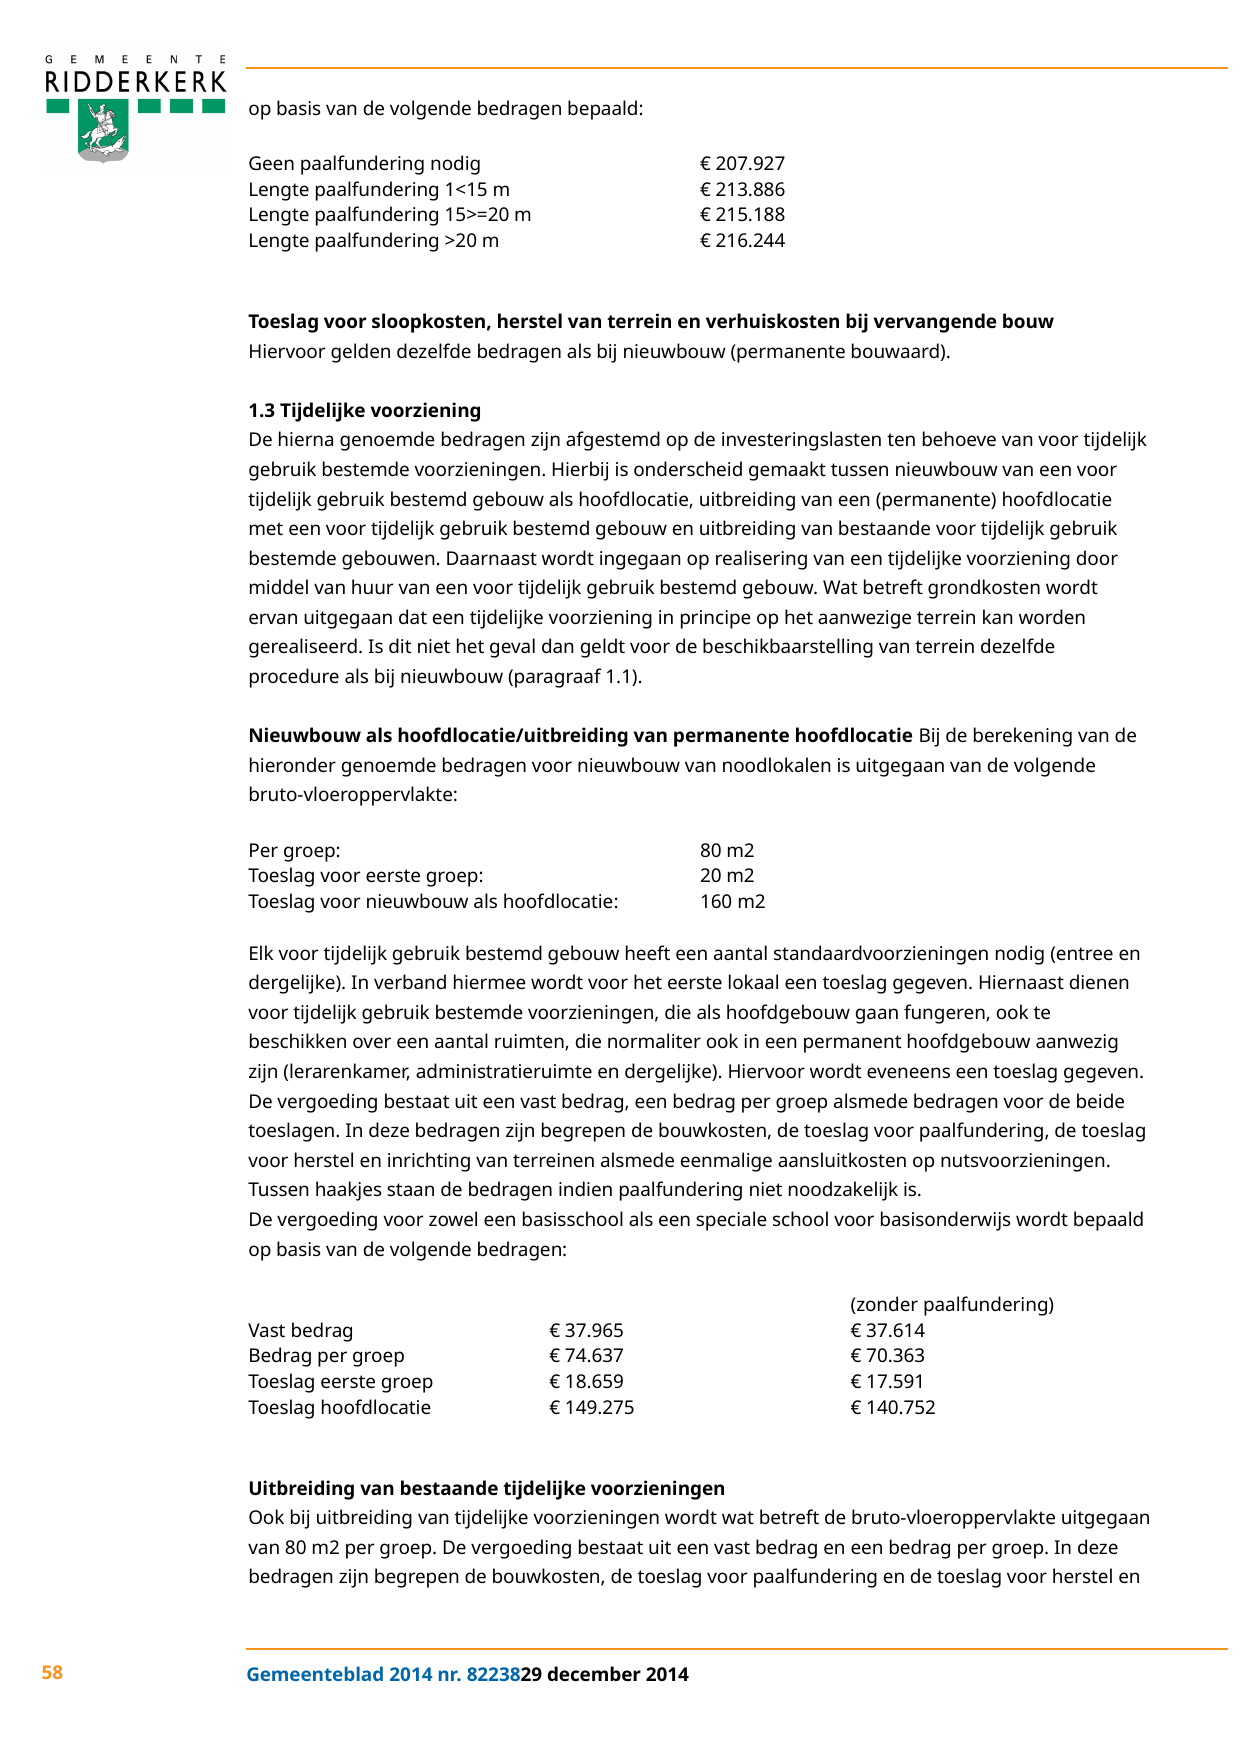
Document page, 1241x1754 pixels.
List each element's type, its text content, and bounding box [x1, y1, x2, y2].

table_header € 207.927 [700, 150, 1152, 176]
table_header (zonder paalfundering) [850, 1291, 1152, 1317]
table_cell 160 m2 [700, 889, 1152, 914]
table_cell € 140.752 [850, 1394, 1152, 1420]
table_cell € 70.363 [850, 1343, 1152, 1368]
table_cell Lengte paalfundering 15>=20 m [248, 202, 700, 227]
table_cell Toeslag voor nieuwbouw als hoofdlocatie: [248, 889, 700, 914]
text Hiervoor gelden dezelfde bedragen als bij nieuwbouw (permanente bouwaard). [248, 338, 1152, 364]
table_header 80 m2 [700, 837, 1152, 863]
table_cell Toeslag hoofdlocatie [248, 1394, 549, 1420]
text op basis van de volgende bedragen bepaald: [248, 95, 1152, 121]
table_cell € 37.965 [549, 1317, 850, 1342]
table_header [549, 1291, 850, 1317]
text De vergoeding voor zowel een basisschool als een speciale school voor basisonderwijs wordt bepaald op basis van de volgende bedragen: [248, 1206, 1152, 1261]
table_cell Bedrag per groep [248, 1343, 549, 1368]
table_header Per groep: [248, 837, 700, 863]
table_cell € 17.591 [850, 1368, 1152, 1394]
table_cell € 213.886 [700, 176, 1152, 202]
table_cell € 74.637 [549, 1343, 850, 1368]
table_cell Lengte paalfundering >20 m [248, 227, 700, 253]
table_header [248, 1291, 549, 1317]
table_cell Lengte paalfundering 1<15 m [248, 176, 700, 202]
text Nieuwbouw als hoofdlocatie/uitbreiding van permanente hoofdlocatie Bij de berekening van de hieronder genoemde bedragen voor nieuwbouw van noodlokalen is uitgegaan van de volgende bruto-vloeroppervlakte: [248, 722, 1152, 807]
table_cell € 18.659 [549, 1368, 850, 1394]
text Ook bij uitbreiding van tijdelijke voorzieningen wordt wat betreft de bruto-vloeroppervlakte uitgegaan van 80 m2 per groep. De vergoeding bestaat uit een vast bedrag en een bedrag per groep. In deze bedragen zijn begrepen de bouwkosten, de toeslag voor paalfundering en de toeslag voor herstel en [248, 1504, 1152, 1589]
text 1.3 Tijdelijke voorziening [248, 397, 1152, 423]
table_cell Toeslag eerste groep [248, 1368, 549, 1394]
text De hierna genoemde bedragen zijn afgestemd op de investeringslasten ten behoeve van voor tijdelijk gebruik bestemde voorzieningen. Hierbij is onderscheid gemaakt tussen nieuwbouw van een voor tijdelijk gebruik bestemd gebouw als hoofdlocatie, uitbreiding van een (permanente) hoofdlocatie met een voor tijdelijk gebruik bestemd gebouw en uitbreiding van bestaande voor tijdelijk gebruik bestemde gebouwen. Daarnaast wordt ingegaan op realisering van een tijdelijke voorziening door middel van huur van een voor tijdelijk gebruik bestemd gebouw. Wat betreft grondkosten wordt ervan uitgegaan dat een tijdelijke voorziening in principe op het aanwezige terrein kan worden gerealiseerd. Is dit niet het geval dan geldt voor de beschikbaarstelling van terrein dezelfde procedure als bij nieuwbouw (paragraaf 1.1). [248, 427, 1152, 689]
table_cell Toeslag voor eerste groep: [248, 863, 700, 888]
table_cell Vast bedrag [248, 1317, 549, 1342]
text Elk voor tijdelijk gebruik bestemd gebouw heeft een aantal standaardvoorzieningen nodig (entree en dergelijke). In verband hiermee wordt voor het eerste lokaal een toeslag gegeven. Hiernaast dienen voor tijdelijk gebruik bestemde voorzieningen, die als hoofdgebouw gaan fungeren, ook te beschikken over een aantal ruimten, die normaliter ook in een permanent hoofdgebouw aanwezig zijn (lerarenkamer, administratieruimte en dergelijke). Hiervoor wordt eveneens een toeslag gegeven. De vergoeding bestaat uit een vast bedrag, een bedrag per groep alsmede bedragen voor de beide toeslagen. In deze bedragen zijn begrepen de bouwkosten, de toeslag voor paalfundering, de toeslag voor herstel en inrichting van terreinen alsmede eenmalige aansluitkosten op nutsvoorzieningen. Tussen haakjes staan de bedragen indien paalfundering niet noodzakelijk is. [248, 940, 1152, 1202]
table_cell € 149.275 [549, 1394, 850, 1420]
table_cell 20 m2 [700, 863, 1152, 888]
text Toeslag voor sloopkosten, herstel van terrein en verhuiskosten bij vervangende bouw [248, 308, 1152, 334]
text Uitbreiding van bestaande tijdelijke voorzieningen [248, 1475, 1152, 1501]
table_header Geen paalfundering nodig [248, 150, 700, 176]
table_cell € 37.614 [850, 1317, 1152, 1342]
table_cell € 216.244 [700, 227, 1152, 253]
table_cell € 215.188 [700, 202, 1152, 227]
picture [41, 47, 231, 172]
